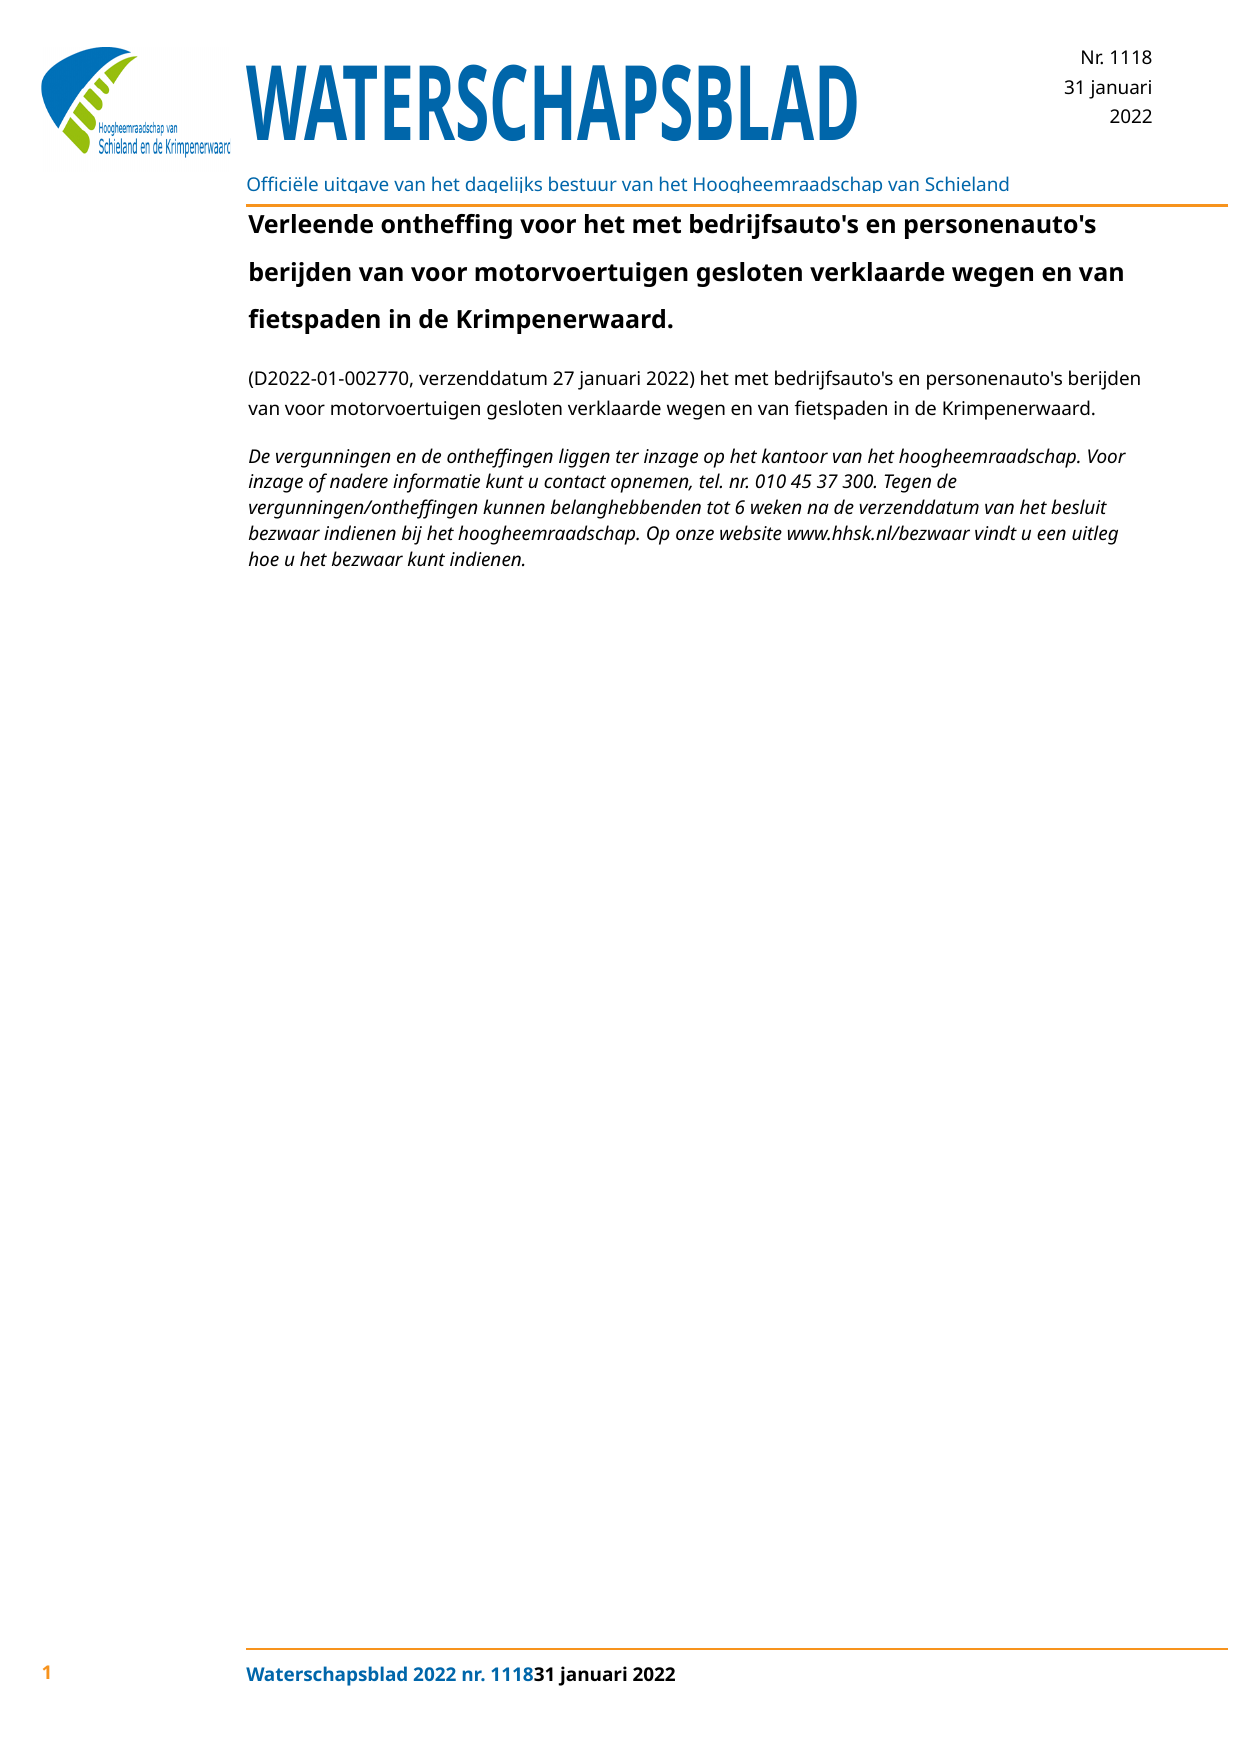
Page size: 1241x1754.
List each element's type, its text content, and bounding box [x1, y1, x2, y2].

text De vergunningen en de ontheffingen liggen ter inzage op het kantoor van het hoogheemraadschap. Voor inzage of nadere informatie kunt u contact opnemen, tel. nr. 010 45 37 300. Tegen de vergunningen/ontheffingen kunnen belanghebbenden tot 6 weken na de verzenddatum van het besluit bezwaar indienen bij het hoogheemraadschap. Op onze website www.hhsk.nl/bezwaar vindt u een uitleg hoe u het bezwaar kunt indienen. [248, 443, 1152, 572]
picture [41, 47, 231, 172]
text Verleende ontheffing voor het met bedrijfsauto's en personenauto's berijden van voor motorvoertuigen gesloten verklaarde wegen en van fietspaden in de Krimpenerwaard. [248, 207, 1152, 336]
text (D2022-01-002770, verzenddatum 27 januari 2022) het met bedrijfsauto's en personenauto's berijden van voor motorvoertuigen gesloten verklaarde wegen en van fietspaden in de Krimpenerwaard. [248, 366, 1152, 421]
